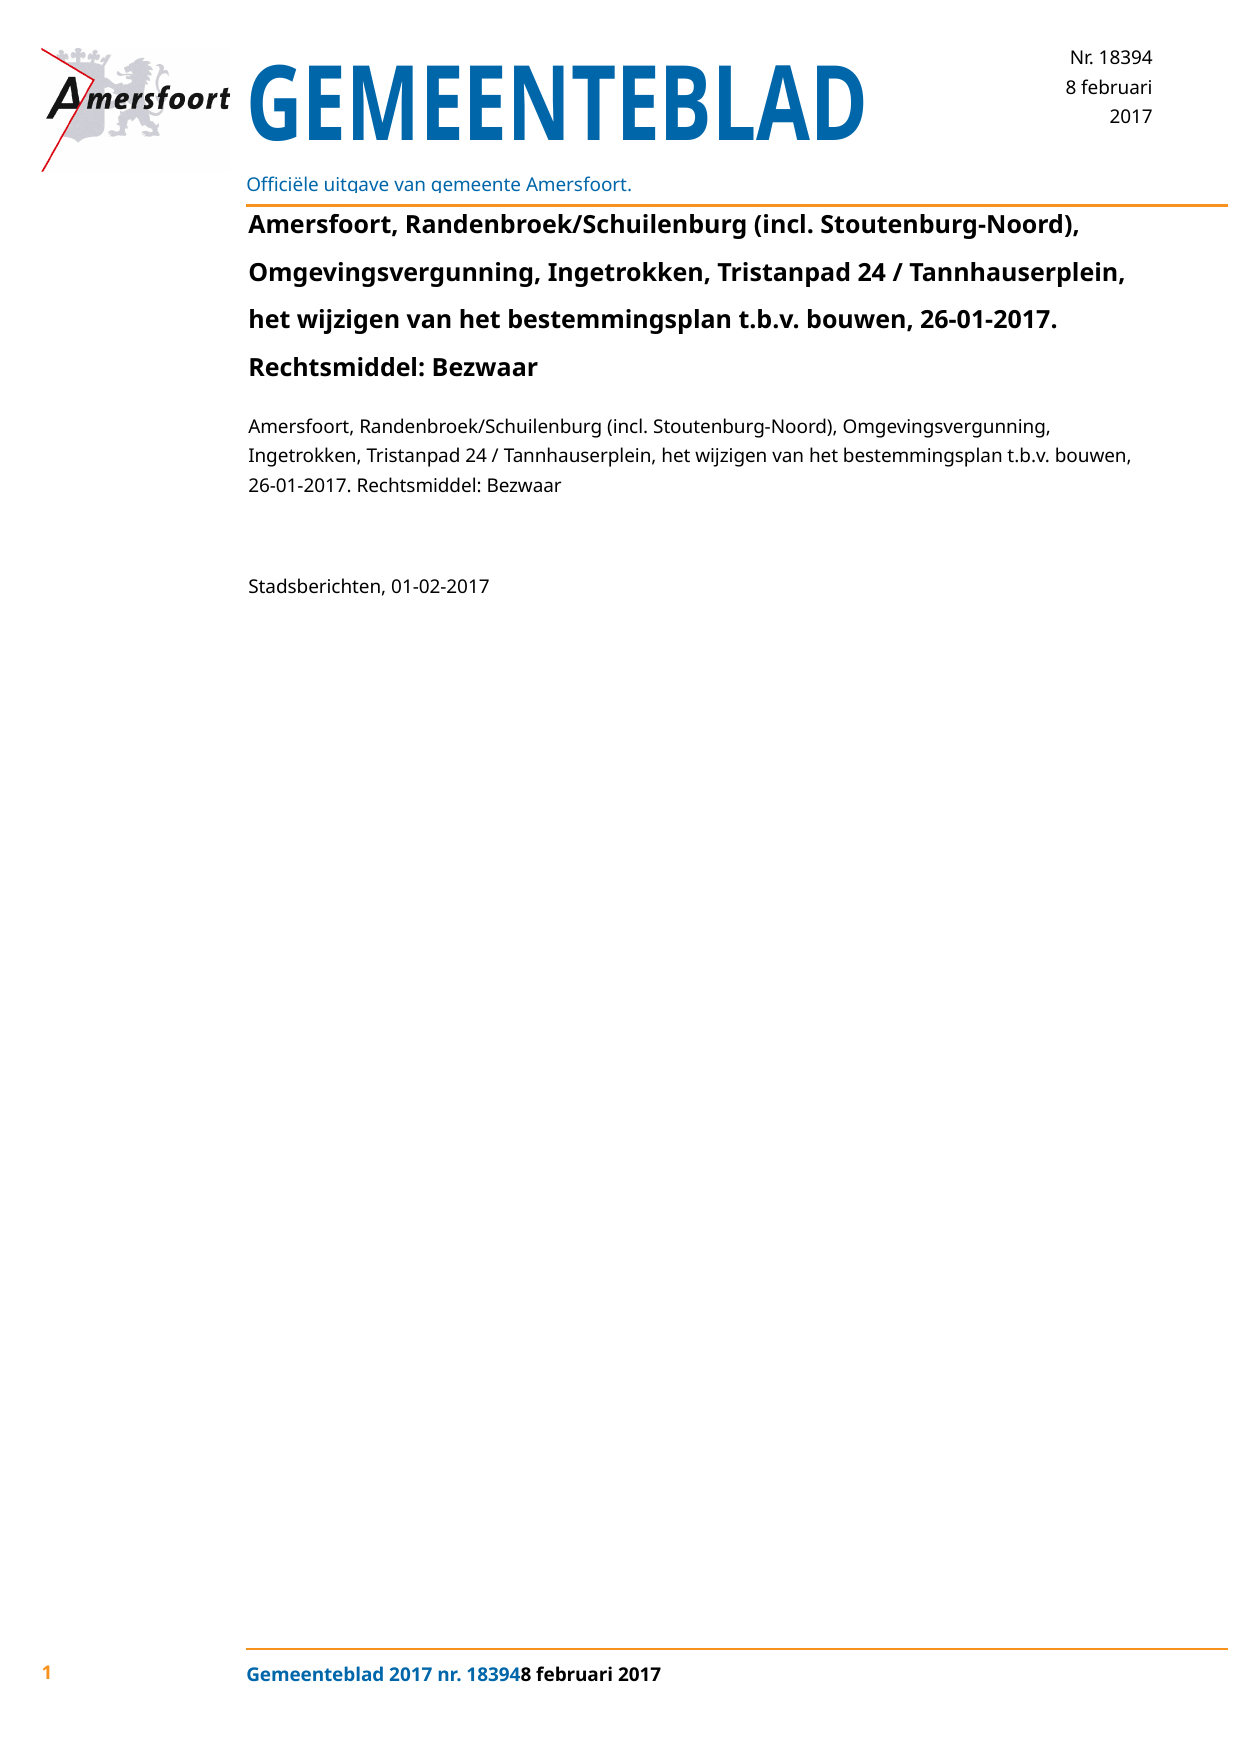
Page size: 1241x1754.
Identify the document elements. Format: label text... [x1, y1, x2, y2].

text Stadsberichten, 01-02-2017 [248, 573, 1152, 599]
picture [41, 47, 231, 172]
text Amersfoort, Randenbroek/Schuilenburg (incl. Stoutenburg-Noord), Omgevingsvergunning, Ingetrokken, Tristanpad 24 / Tannhauserplein, het wijzigen van het bestemmingsplan t.b.v. bouwen, 26-01-2017. Rechtsmiddel: Bezwaar [248, 207, 1152, 384]
text Amersfoort, Randenbroek/Schuilenburg (incl. Stoutenburg-Noord), Omgevingsvergunning, Ingetrokken, Tristanpad 24 / Tannhauserplein, het wijzigen van het bestemmingsplan t.b.v. bouwen, 26-01-2017. Rechtsmiddel: Bezwaar [248, 413, 1152, 498]
